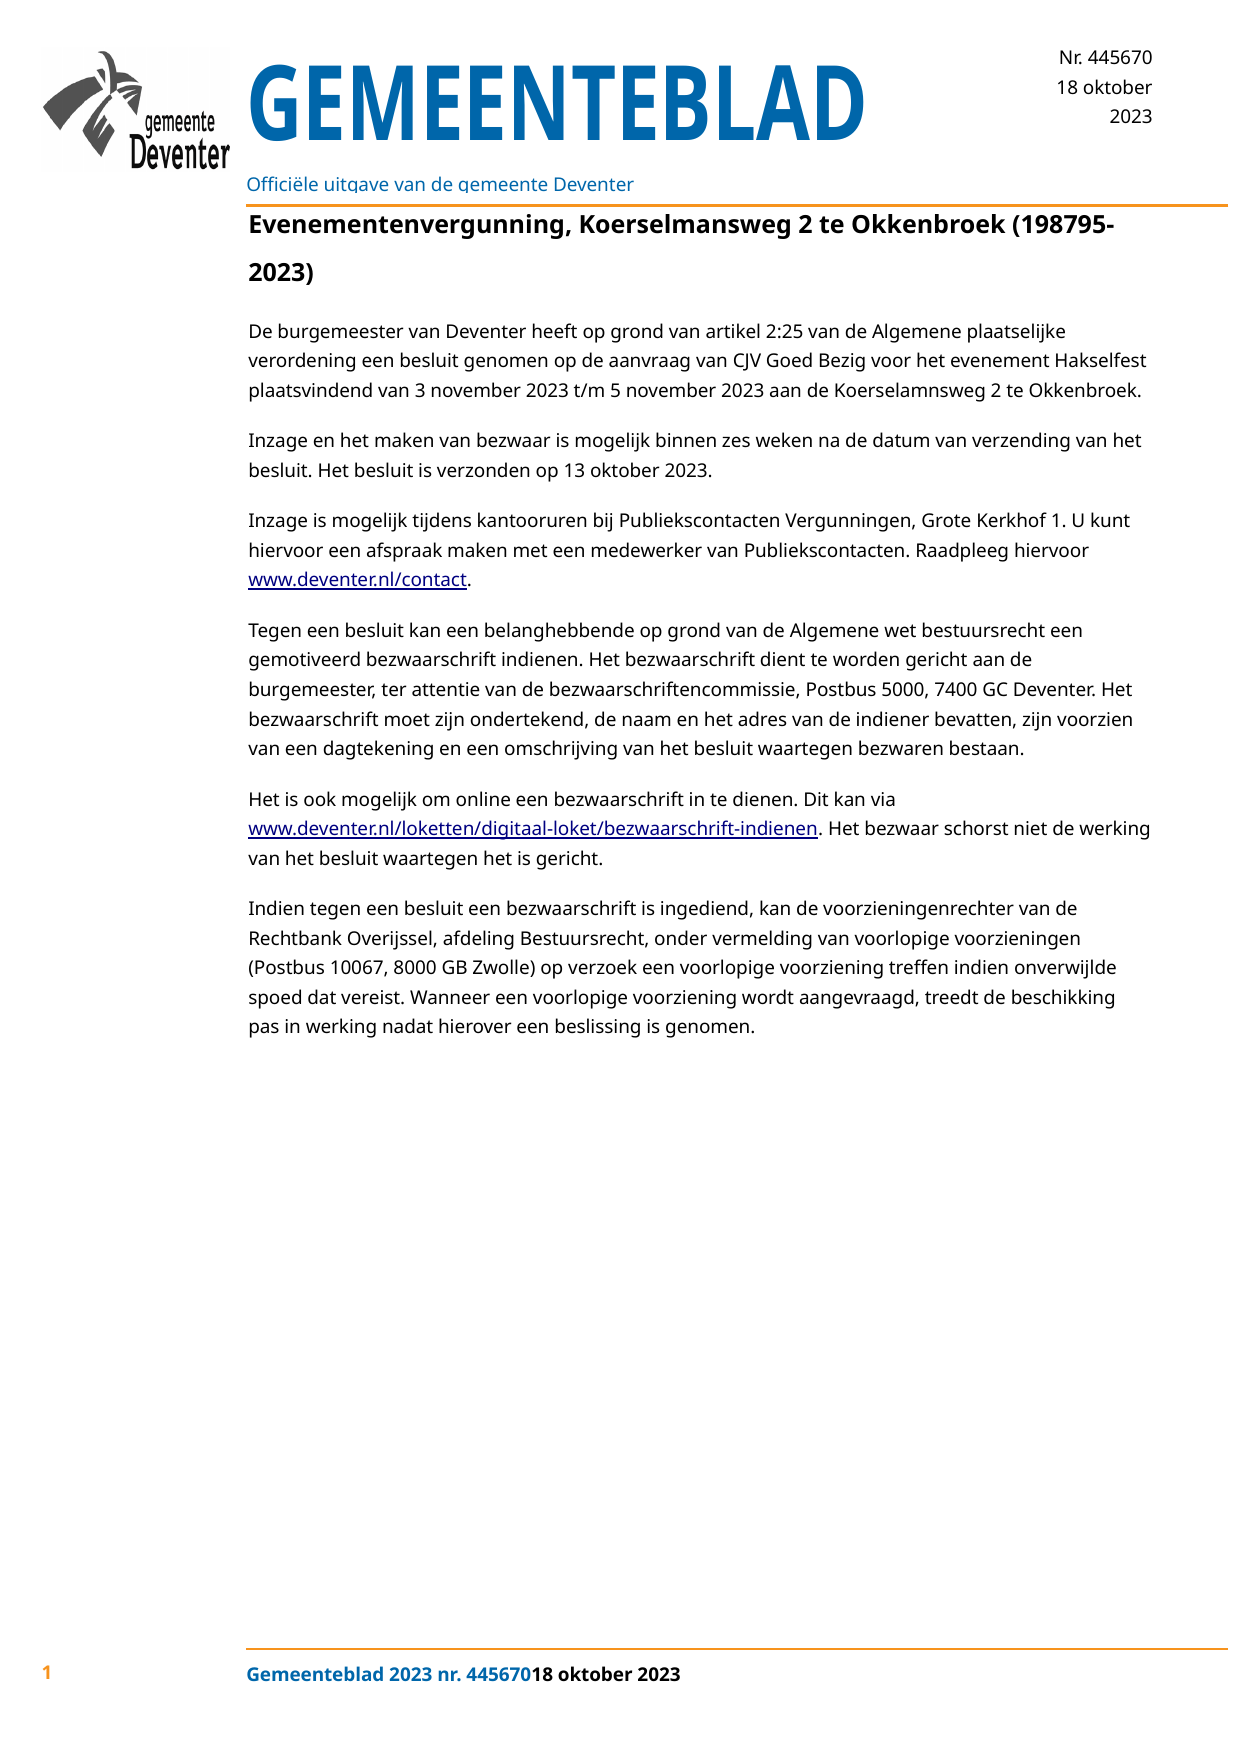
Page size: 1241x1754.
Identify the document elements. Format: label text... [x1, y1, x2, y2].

text Indien tegen een besluit een bezwaarschrift is ingediend, kan de voorzieningenrechter van de Rechtbank Overijssel, afdeling Bestuursrecht, onder vermelding van voorlopige voorzieningen (Postbus 10067, 8000 GB Zwolle) op verzoek een voorlopige voorziening treffen indien onverwijlde spoed dat vereist. Wanneer een voorlopige voorziening wordt aangevraagd, treedt de beschikking pas in werking nadat hierover een beslissing is genomen. [248, 895, 1152, 1039]
text De burgemeester van Deventer heeft op grond van artikel 2:25 van de Algemene plaatselijke verordening een besluit genomen op de aanvraag van CJV Goed Bezig voor het evenement Hakselfest plaatsvindend van 3 november 2023 t/m 5 november 2023 aan de Koerselamnsweg 2 te Okkenbroek. [248, 318, 1152, 403]
picture [41, 47, 231, 172]
text Evenementenvergunning, Koerselmansweg 2 te Okkenbroek (198795-2023) [248, 207, 1152, 288]
text Inzage en het maken van bezwaar is mogelijk binnen zes weken na de datum van verzending van het besluit. Het besluit is verzonden op 13 oktober 2023. [248, 427, 1152, 483]
text Tegen een besluit kan een belanghebbende op grond van de Algemene wet bestuursrecht een gemotiveerd bezwaarschrift indienen. Het bezwaarschrift dient te worden gericht aan de burgemeester, ter attentie van de bezwaarschriftencommissie, Postbus 5000, 7400 GC Deventer. Het bezwaarschrift moet zijn ondertekend, de naam en het adres van de indiener bevatten, zijn voorzien van een dagtekening en een omschrijving van het besluit waartegen bezwaren bestaan. [248, 617, 1152, 761]
text Inzage is mogelijk tijdens kantooruren bij Publiekscontacten Vergunningen, Grote Kerkhof 1. U kunt hiervoor een afspraak maken met een medewerker van Publiekscontacten. Raadpleeg hiervoor www.deventer.nl/contact. [248, 507, 1152, 592]
text Het is ook mogelijk om online een bezwaarschrift in te dienen. Dit kan via www.deventer.nl/loketten/digitaal-loket/bezwaarschrift-indienen. Het bezwaar schorst niet de werking van het besluit waartegen het is gericht. [248, 786, 1152, 871]
